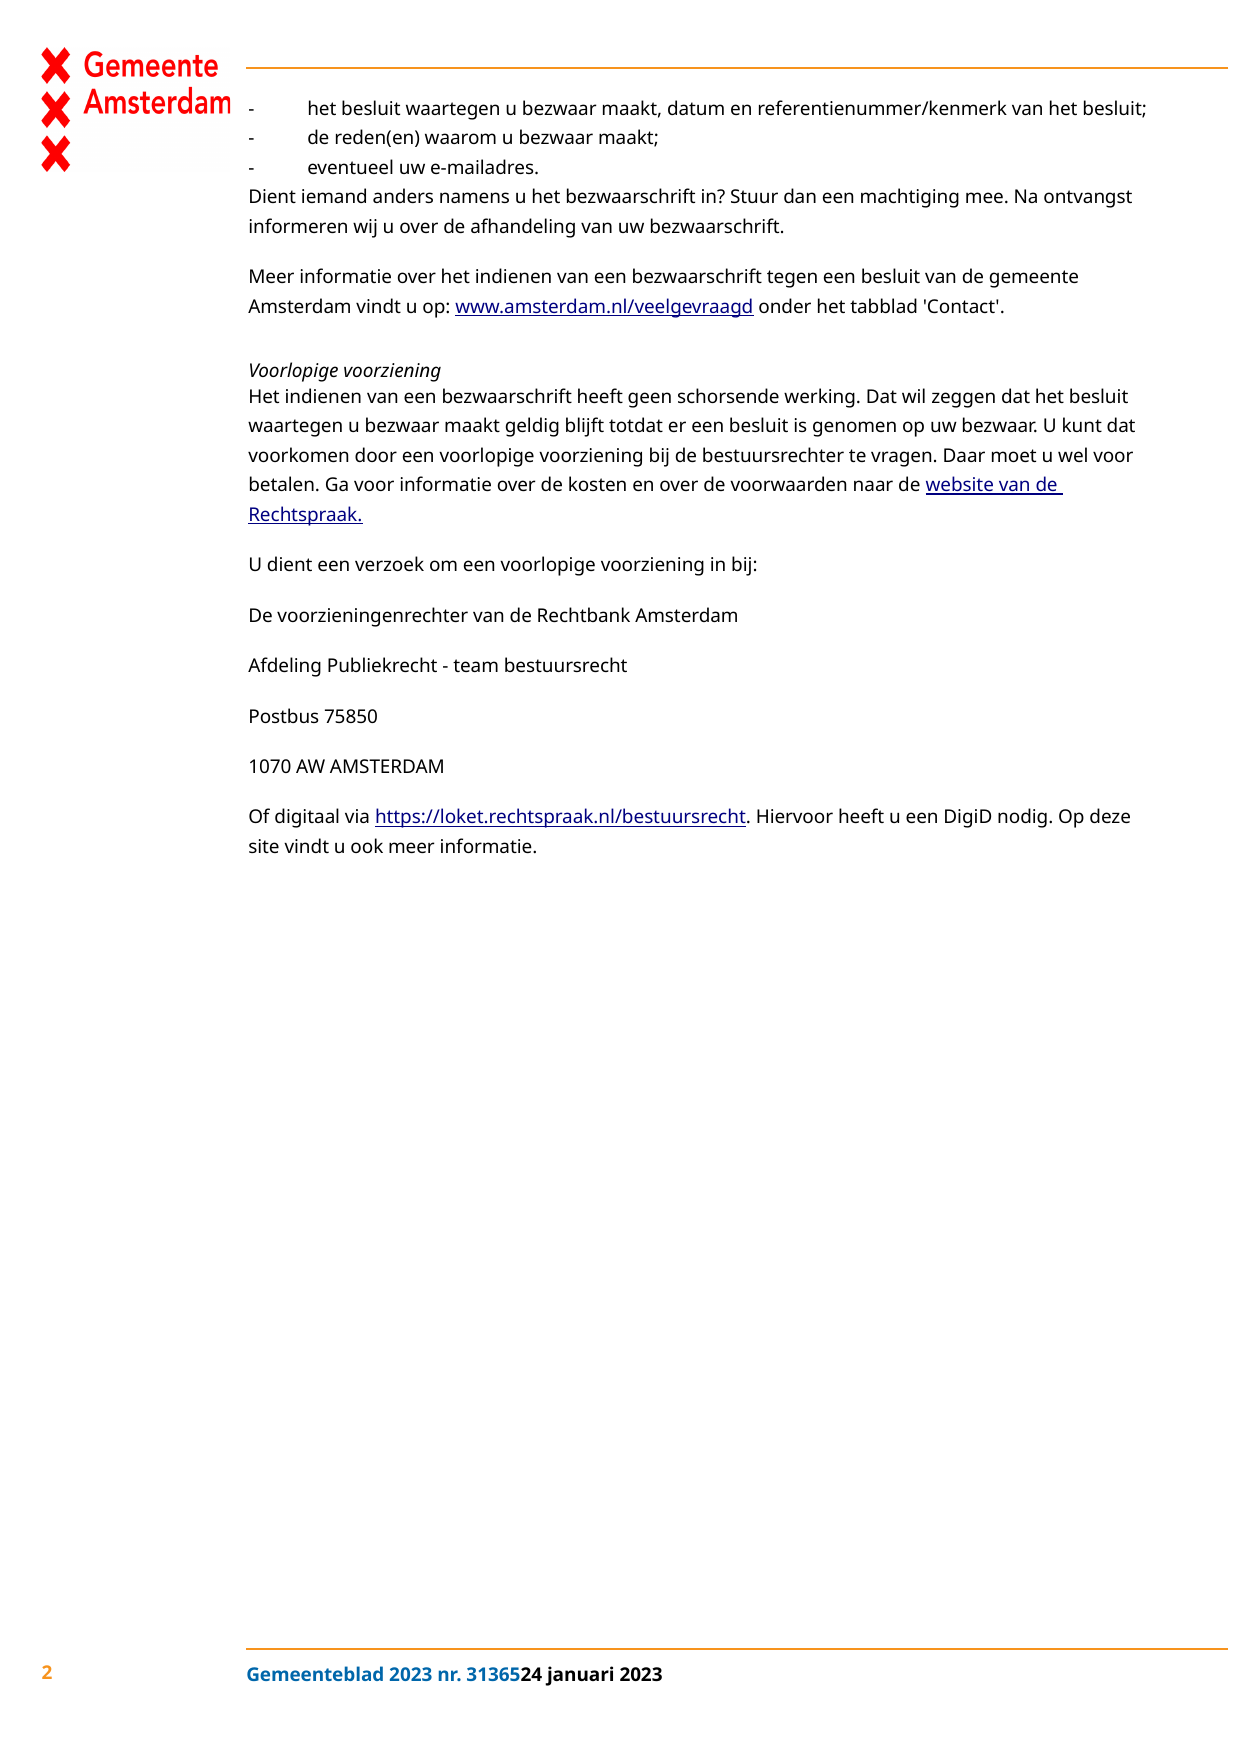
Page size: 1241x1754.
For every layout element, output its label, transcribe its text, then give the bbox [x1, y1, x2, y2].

list de reden(en) waarom u bezwaar maakt; [248, 124, 1152, 150]
picture [41, 47, 231, 172]
text Meer informatie over het indienen van een bezwaarschrift tegen een besluit van de gemeente Amsterdam vindt u op: www.amsterdam.nl/veelgevraagd onder het tabblad 'Contact'. [248, 263, 1152, 319]
text Of digitaal via https://loket.rechtspraak.nl/bestuursrecht. Hiervoor heeft u een DigiD nodig. Op deze site vindt u ook meer informatie. [248, 804, 1152, 859]
text Dient iemand anders namens u het bezwaarschrift in? Stuur dan een machtiging mee. Na ontvangst informeren wij u over de afhandeling van uw bezwaarschrift. [248, 183, 1152, 239]
text Voorlopige voorziening [248, 357, 1152, 383]
list het besluit waartegen u bezwaar maakt, datum en referentienummer/kenmerk van het besluit; [248, 95, 1152, 121]
text Het indienen van een bezwaarschrift heeft geen schorsende werking. Dat wil zeggen dat het besluit waartegen u bezwaar maakt geldig blijft totdat er een besluit is genomen op uw bezwaar. U kunt dat voorkomen door een voorlopige voorziening bij de bestuursrechter te vragen. Daar moet u wel voor betalen. Ga voor informatie over de kosten en over de voorwaarden naar de website van de Rechtspraak. [248, 383, 1152, 527]
text U dient een verzoek om een voorlopige voorziening in bij: [248, 552, 1152, 577]
text Postbus 75850 [248, 703, 1152, 728]
text 1070 AW AMSTERDAM [248, 753, 1152, 779]
text Afdeling Publiekrecht - team bestuursrecht [248, 652, 1152, 678]
list eventueel uw e-mailadres. [248, 154, 1152, 180]
text De voorzieningenrechter van de Rechtbank Amsterdam [248, 602, 1152, 628]
